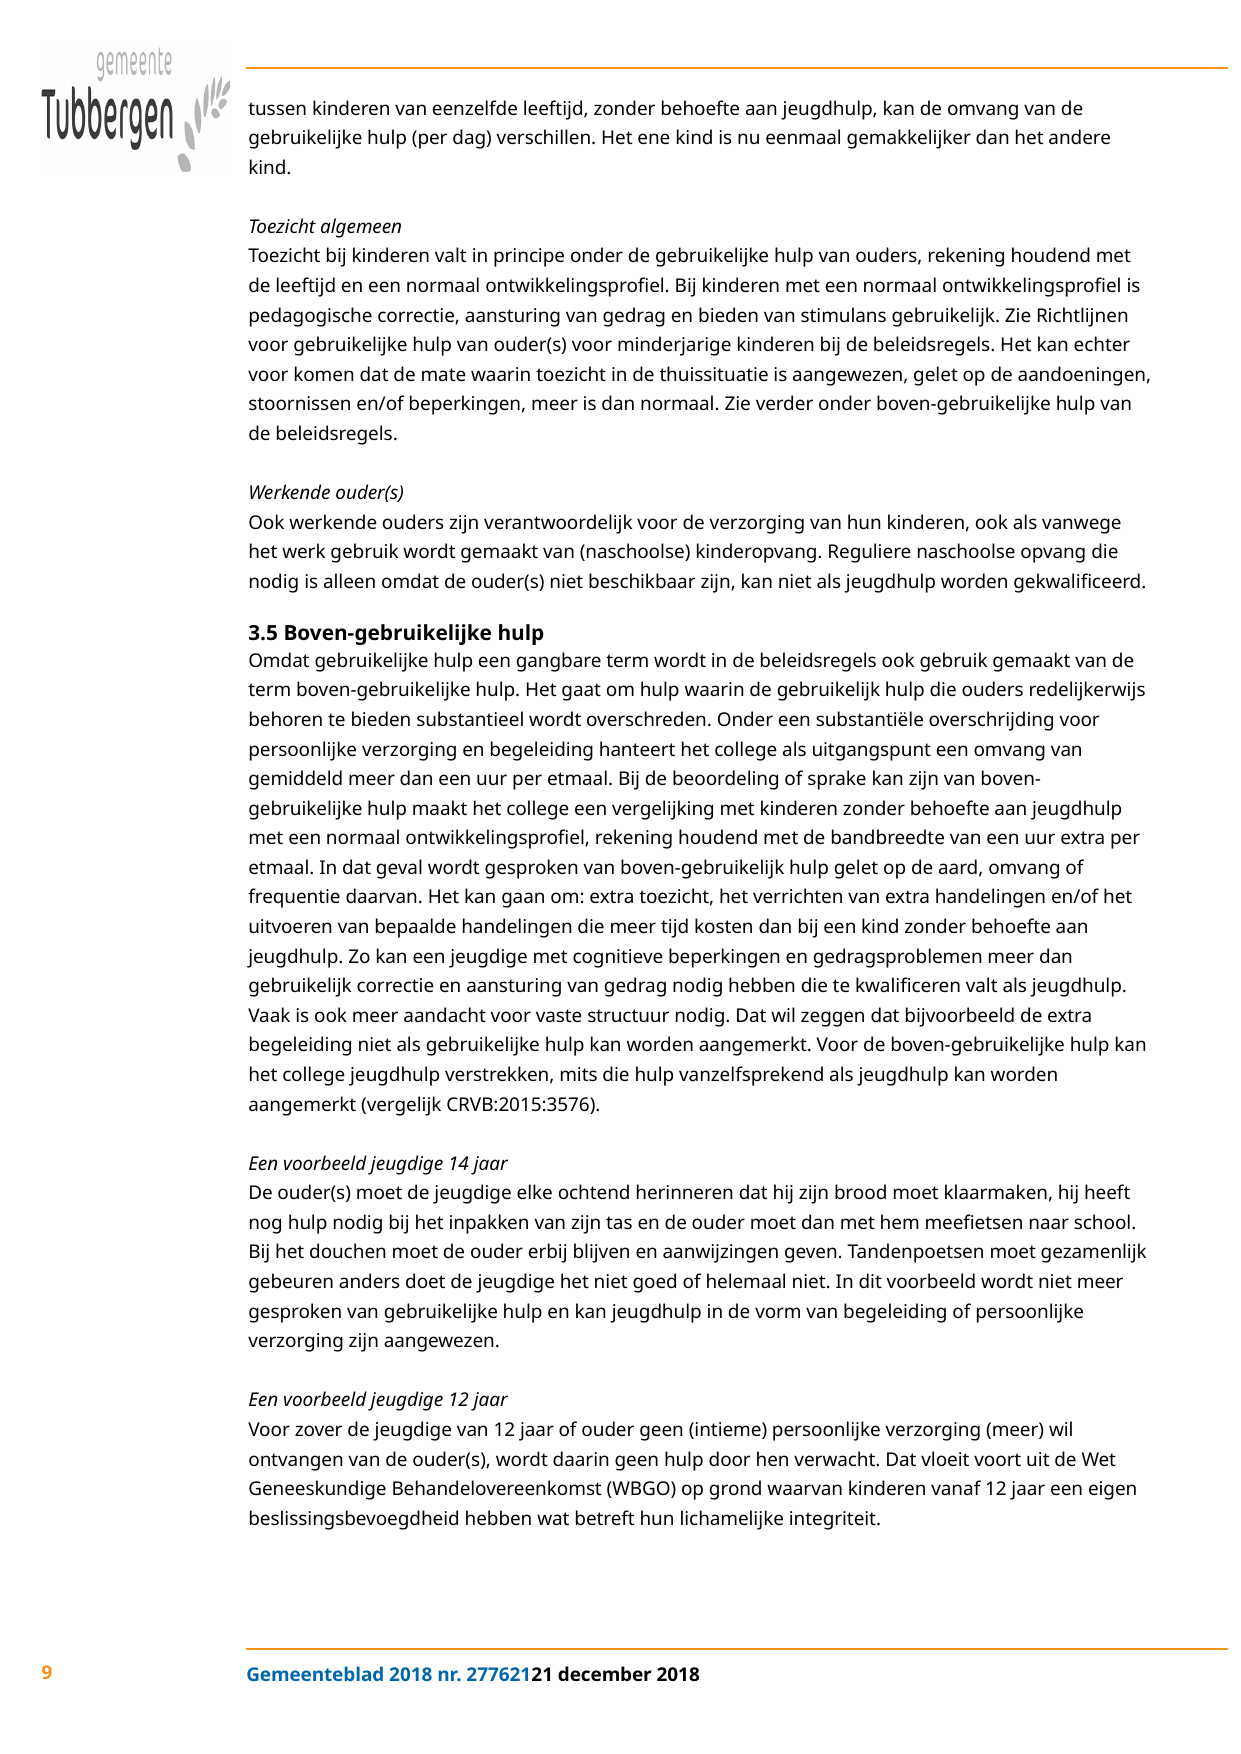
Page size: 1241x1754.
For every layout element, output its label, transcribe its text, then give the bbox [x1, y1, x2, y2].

text Een voorbeeld jeugdige 12 jaar [248, 1387, 1152, 1412]
text Werkende ouder(s) [248, 479, 1152, 505]
text Omdat gebruikelijke hulp een gangbare term wordt in de beleidsregels ook gebruik gemaakt van de term boven-gebruikelijke hulp. Het gaat om hulp waarin de gebruikelijk hulp die ouders redelijkerwijs behoren te bieden substantieel wordt overschreden. Onder een substantiële overschrijding voor persoonlijke verzorging en begeleiding hanteert het college als uitgangspunt een omvang van gemiddeld meer dan een uur per etmaal. Bij de beoordeling of sprake kan zijn van boven-gebruikelijke hulp maakt het college een vergelijking met kinderen zonder behoefte aan jeugdhulp met een normaal ontwikkelingsprofiel, rekening houdend met de bandbreedte van een uur extra per etmaal. In dat geval wordt gesproken van boven-gebruikelijk hulp gelet op de aard, omvang of frequentie daarvan. Het kan gaan om: extra toezicht, het verrichten van extra handelingen en/of het uitvoeren van bepaalde handelingen die meer tijd kosten dan bij een kind zonder behoefte aan jeugdhulp. Zo kan een jeugdige met cognitieve beperkingen en gedragsproblemen meer dan gebruikelijk correctie en aansturing van gedrag nodig hebben die te kwalificeren valt als jeugdhulp. Vaak is ook meer aandacht voor vaste structuur nodig. Dat wil zeggen dat bijvoorbeeld de extra begeleiding niet als gebruikelijke hulp kan worden aangemerkt. Voor de boven-gebruikelijke hulp kan het college jeugdhulp verstrekken, mits die hulp vanzelfsprekend als jeugdhulp kan worden aangemerkt (vergelijk CRVB:2015:3576). [248, 647, 1152, 1116]
text Toezicht bij kinderen valt in principe onder de gebruikelijke hulp van ouders, rekening houdend met de leeftijd en een normaal ontwikkelingsprofiel. Bij kinderen met een normaal ontwikkelingsprofiel is pedagogische correctie, aansturing van gedrag en bieden van stimulans gebruikelijk. Zie Richtlijnen voor gebruikelijke hulp van ouder(s) voor minderjarige kinderen bij de beleidsregels. Het kan echter voor komen dat de mate waarin toezicht in de thuissituatie is aangewezen, gelet op de aandoeningen, stoornissen en/of beperkingen, meer is dan normaal. Zie verder onder boven-gebruikelijke hulp van de beleidsregels. [248, 243, 1152, 446]
text Ook werkende ouders zijn verantwoordelijk voor de verzorging van hun kinderen, ook als vanwege het werk gebruik wordt gemaakt van (naschoolse) kinderopvang. Reguliere naschoolse opvang die nodig is alleen omdat de ouder(s) niet beschikbaar zijn, kan niet als jeugdhulp worden gekwalificeerd. [248, 509, 1152, 594]
text tussen kinderen van eenzelfde leeftijd, zonder behoefte aan jeugdhulp, kan de omvang van de gebruikelijke hulp (per dag) verschillen. Het ene kind is nu eenmaal gemakkelijker dan het andere kind. [248, 95, 1152, 180]
text Een voorbeeld jeugdige 14 jaar [248, 1150, 1152, 1176]
picture [41, 47, 231, 172]
text Toezicht algemeen [248, 213, 1152, 239]
text Voor zover de jeugdige van 12 jaar of ouder geen (intieme) persoonlijke verzorging (meer) wil ontvangen van de ouder(s), wordt daarin geen hulp door hen verwacht. Dat vloeit voort uit de Wet Geneeskundige Behandelovereenkomst (WBGO) op grond waarvan kinderen vanaf 12 jaar een eigen beslissingsbevoegdheid hebben wat betreft hun lichamelijke integriteit. [248, 1416, 1152, 1531]
text 3.5 Boven-gebruikelijke hulp [248, 618, 1152, 647]
text De ouder(s) moet de jeugdige elke ochtend herinneren dat hij zijn brood moet klaarmaken, hij heeft nog hulp nodig bij het inpakken van zijn tas en de ouder moet dan met hem meefietsen naar school. Bij het douchen moet de ouder erbij blijven en aanwijzingen geven. Tandenpoetsen moet gezamenlijk gebeuren anders doet de jeugdige het niet goed of helemaal niet. In dit voorbeeld wordt niet meer gesproken van gebruikelijke hulp en kan jeugdhulp in de vorm van begeleiding of persoonlijke verzorging zijn aangewezen. [248, 1179, 1152, 1353]
